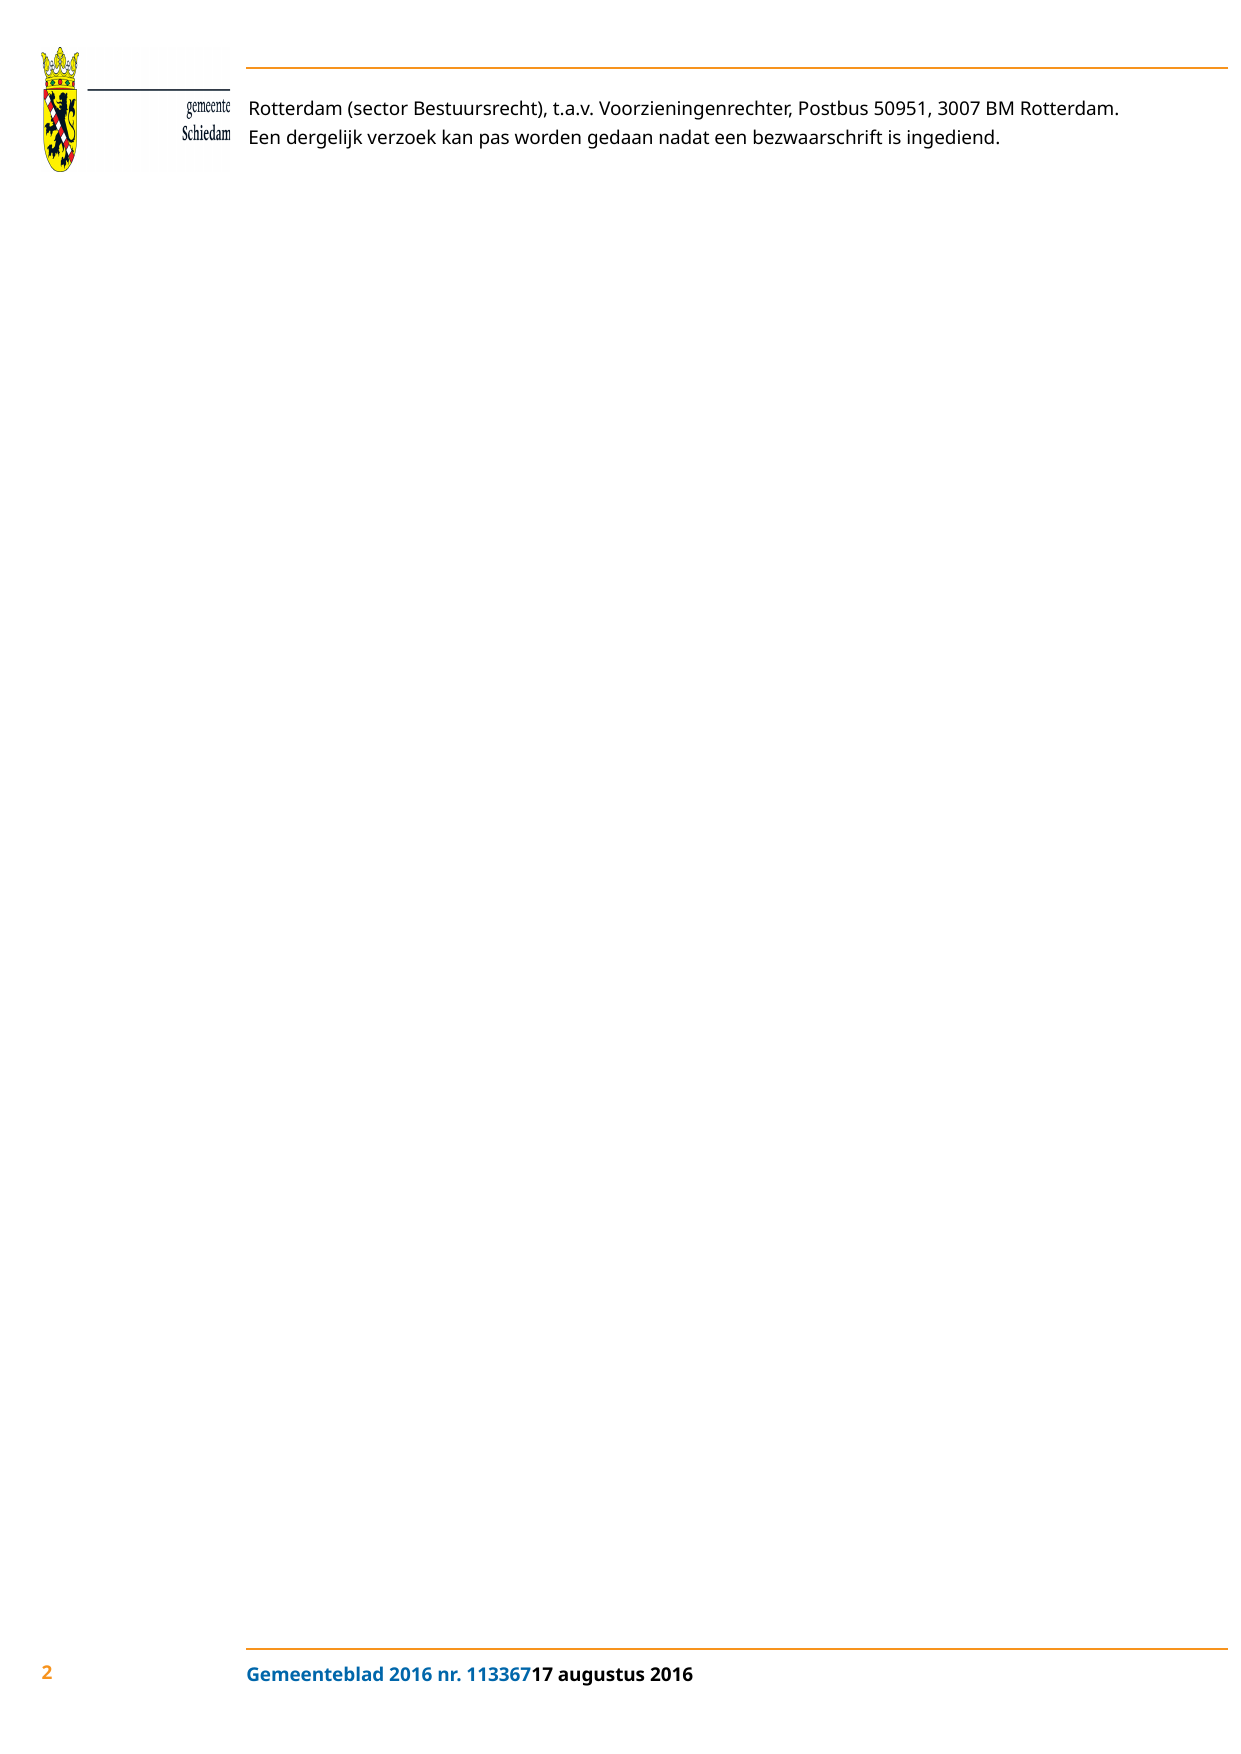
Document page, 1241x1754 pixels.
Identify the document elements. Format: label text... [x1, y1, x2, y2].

text Rotterdam (sector Bestuursrecht), t.a.v. Voorzieningenrechter, Postbus 50951, 3007 BM Rotterdam. Een dergelijk verzoek kan pas worden gedaan nadat een bezwaarschrift is ingediend. [248, 95, 1152, 150]
picture [41, 47, 231, 172]
